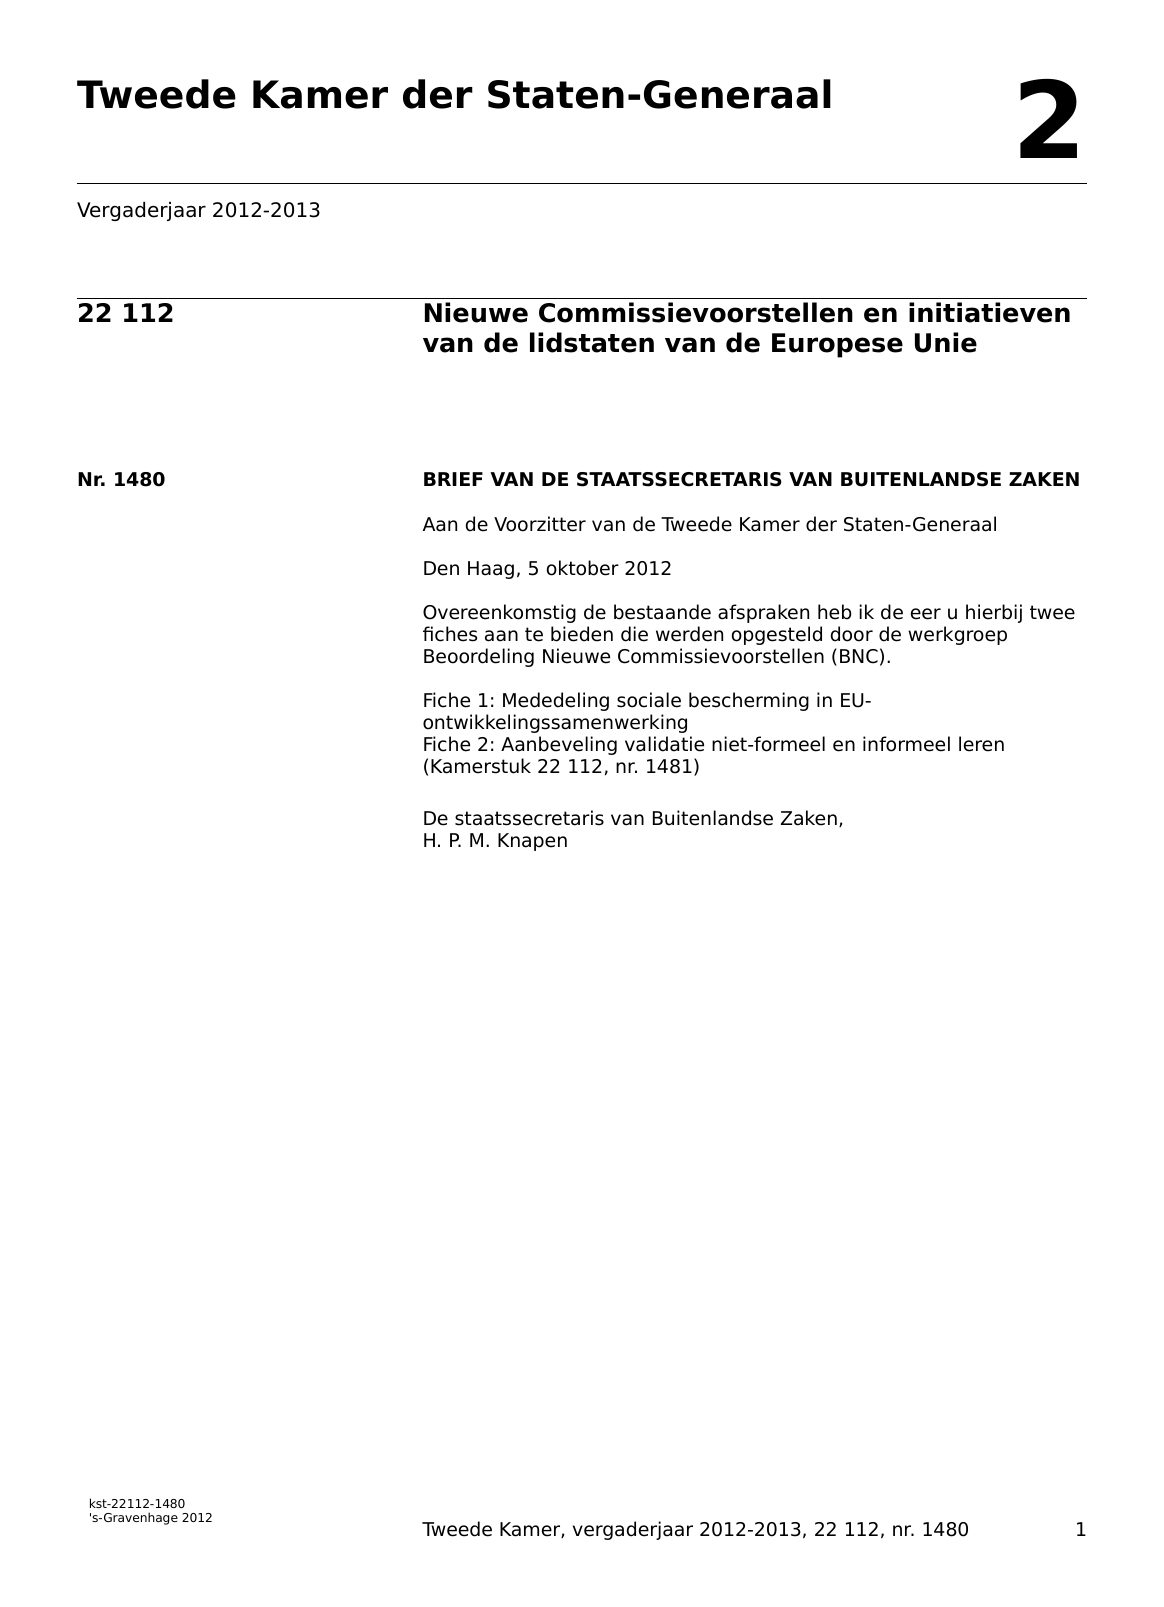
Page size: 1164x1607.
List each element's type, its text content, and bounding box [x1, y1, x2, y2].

text Aan de Voorzitter van de Tweede Kamer der Staten-Generaal [422, 513, 1087, 536]
text Fiche 1: Mededeling sociale bescherming in EU-ontwikkelingssamenwerking [422, 690, 1087, 734]
subtitle Nr. 1480 BRIEF VAN DE STAATSSECRETARIS VAN BUITENLANDSE ZAKEN [77, 469, 1087, 491]
table_cell Vergaderjaar 2012-2013 [77, 184, 1087, 298]
text Overeenkomstig de bestaande afspraken heb ik de eer u hierbij twee fiches aan te bieden die werden opgesteld door de werkgroep Beoordeling Nieuwe Commissievoorstellen (BNC). [422, 602, 1087, 668]
text 's-Gravenhage 2012 [88, 1511, 323, 1525]
text (Kamerstuk 22 112, nr. 1481) [422, 756, 1087, 778]
text De staatssecretaris van Buitenlandse Zaken, H. P. M. Knapen [422, 808, 1087, 852]
table_header Tweede Kamer der Staten-Generaal [77, 59, 886, 183]
text kst-22112-1480 [88, 1497, 323, 1511]
subtitle 22 112 Nieuwe Commissievoorstellen en initiatieven van de lidstaten van de Europese Unie [77, 299, 1087, 358]
text Fiche 2: Aanbeveling validatie niet-formeel en informeel leren [422, 734, 1087, 756]
text Den Haag, 5 oktober 2012 [422, 558, 1087, 580]
table_header 2 [886, 59, 1087, 183]
